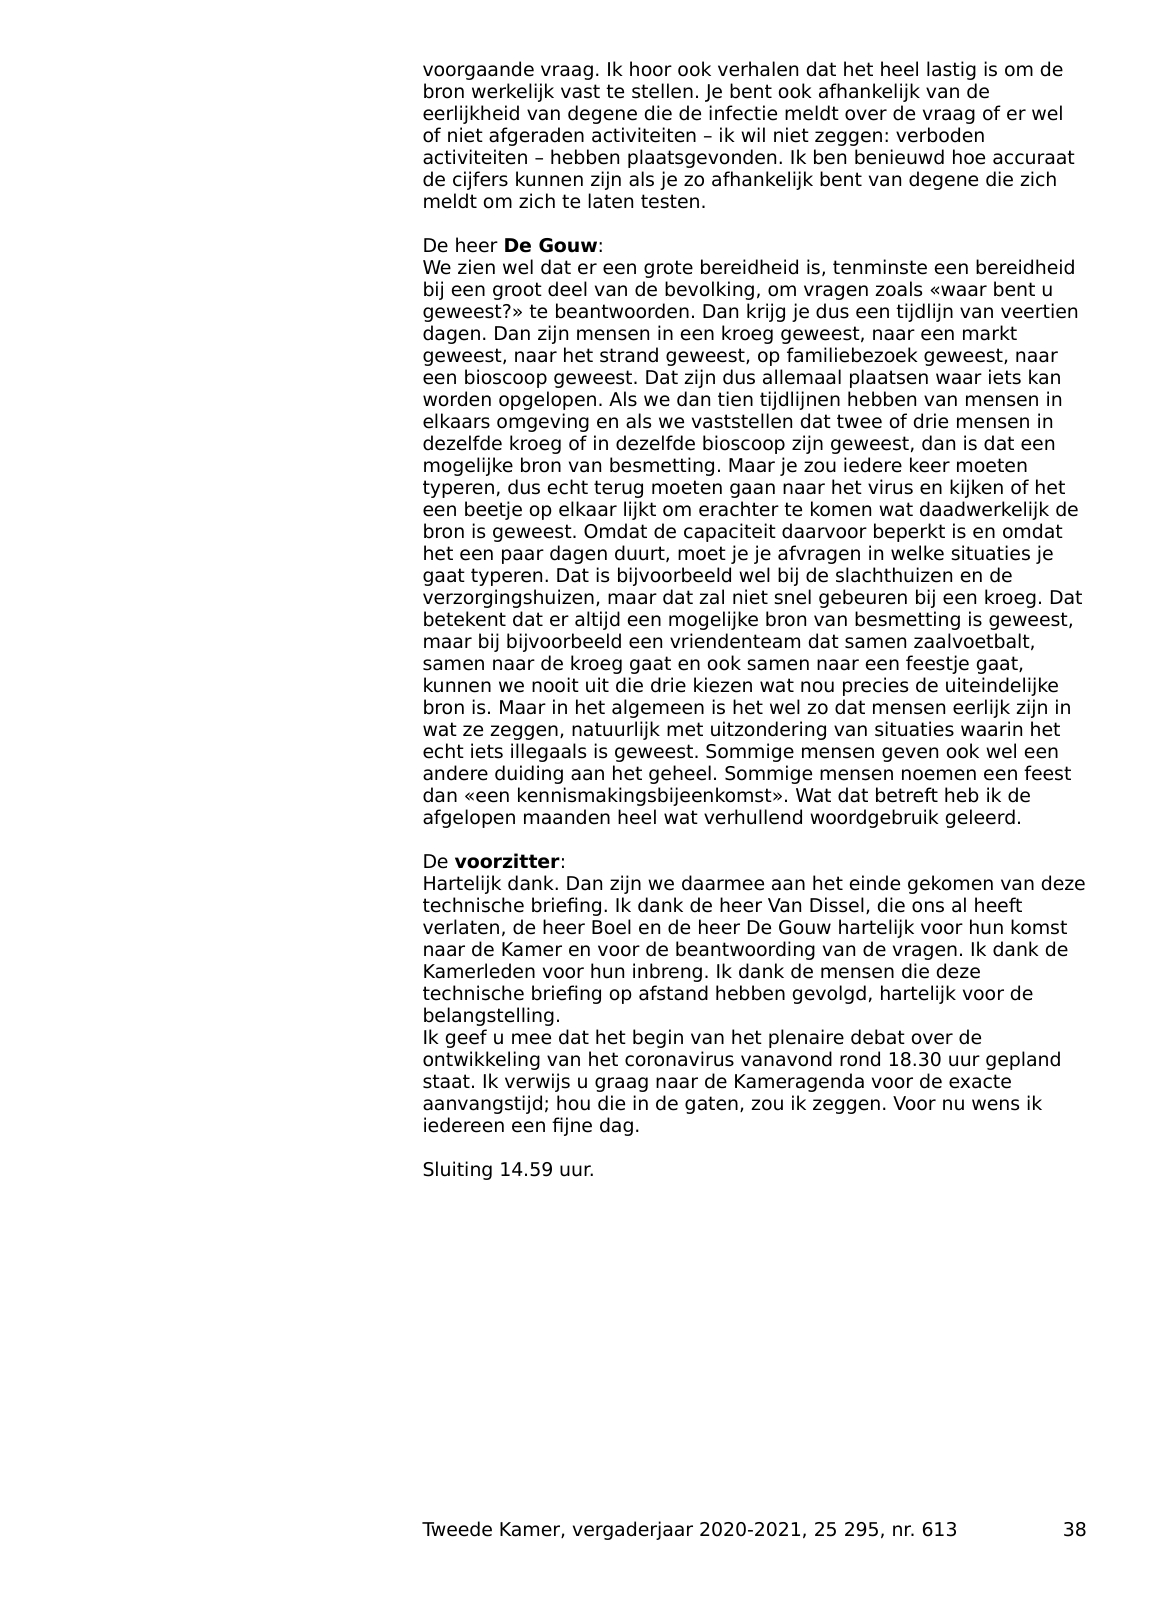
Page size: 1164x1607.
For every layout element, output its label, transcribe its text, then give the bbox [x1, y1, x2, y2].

text We zien wel dat er een grote bereidheid is, tenminste een bereidheid bij een groot deel van de bevolking, om vragen zoals «waar bent u geweest?» te beantwoorden. Dan krijg je dus een tijdlijn van veertien dagen. Dan zijn mensen in een kroeg geweest, naar een markt geweest, naar het strand geweest, op familiebezoek geweest, naar een bioscoop geweest. Dat zijn dus allemaal plaatsen waar iets kan worden opgelopen. Als we dan tien tijdlijnen hebben van mensen in elkaars omgeving en als we vaststellen dat twee of drie mensen in dezelfde kroeg of in dezelfde bioscoop zijn geweest, dan is dat een mogelijke bron van besmetting. Maar je zou iedere keer moeten typeren, dus echt terug moeten gaan naar het virus en kijken of het een beetje op elkaar lijkt om erachter te komen wat daadwerkelijk de bron is geweest. Omdat de capaciteit daarvoor beperkt is en omdat het een paar dagen duurt, moet je je afvragen in welke situaties je gaat typeren. Dat is bijvoorbeeld wel bij de slachthuizen en de verzorgingshuizen, maar dat zal niet snel gebeuren bij een kroeg. Dat betekent dat er altijd een mogelijke bron van besmetting is geweest, maar bij bijvoorbeeld een vriendenteam dat samen zaalvoetbalt, samen naar de kroeg gaat en ook samen naar een feestje gaat, kunnen we nooit uit die drie kiezen wat nou precies de uiteindelijke bron is. Maar in het algemeen is het wel zo dat mensen eerlijk zijn in wat ze zeggen, natuurlijk met uitzondering van situaties waarin het echt iets illegaals is geweest. Sommige mensen geven ook wel een andere duiding aan het geheel. Sommige mensen noemen een feest dan «een kennismakingsbijeenkomst». Wat dat betreft heb ik de afgelopen maanden heel wat verhullend woordgebruik geleerd. [422, 257, 1087, 828]
text Hartelijk dank. Dan zijn we daarmee aan het einde gekomen van deze technische briefing. Ik dank de heer Van Dissel, die ons al heeft verlaten, de heer Boel en de heer De Gouw hartelijk voor hun komst naar de Kamer en voor de beantwoording van de vragen. Ik dank de Kamerleden voor hun inbreng. Ik dank de mensen die deze technische briefing op afstand hebben gevolgd, hartelijk voor de belangstelling. [422, 873, 1087, 1027]
text De voorzitter: [422, 851, 1087, 873]
text Sluiting 14.59 uur. [422, 1159, 1087, 1181]
text Ik geef u mee dat het begin van het plenaire debat over de ontwikkeling van het coronavirus vanavond rond 18.30 uur gepland staat. Ik verwijs u graag naar de Kameragenda voor de exacte aanvangstijd; hou die in de gaten, zou ik zeggen. Voor nu wens ik iedereen een fijne dag. [422, 1027, 1087, 1136]
text De heer De Gouw: [422, 235, 1087, 257]
text voorgaande vraag. Ik hoor ook verhalen dat het heel lastig is om de bron werkelijk vast te stellen. Je bent ook afhankelijk van de eerlijkheid van degene die de infectie meldt over de vraag of er wel of niet afgeraden activiteiten – ik wil niet zeggen: verboden activiteiten – hebben plaatsgevonden. Ik ben benieuwd hoe accuraat de cijfers kunnen zijn als je zo afhankelijk bent van degene die zich meldt om zich te laten testen. [422, 59, 1087, 213]
